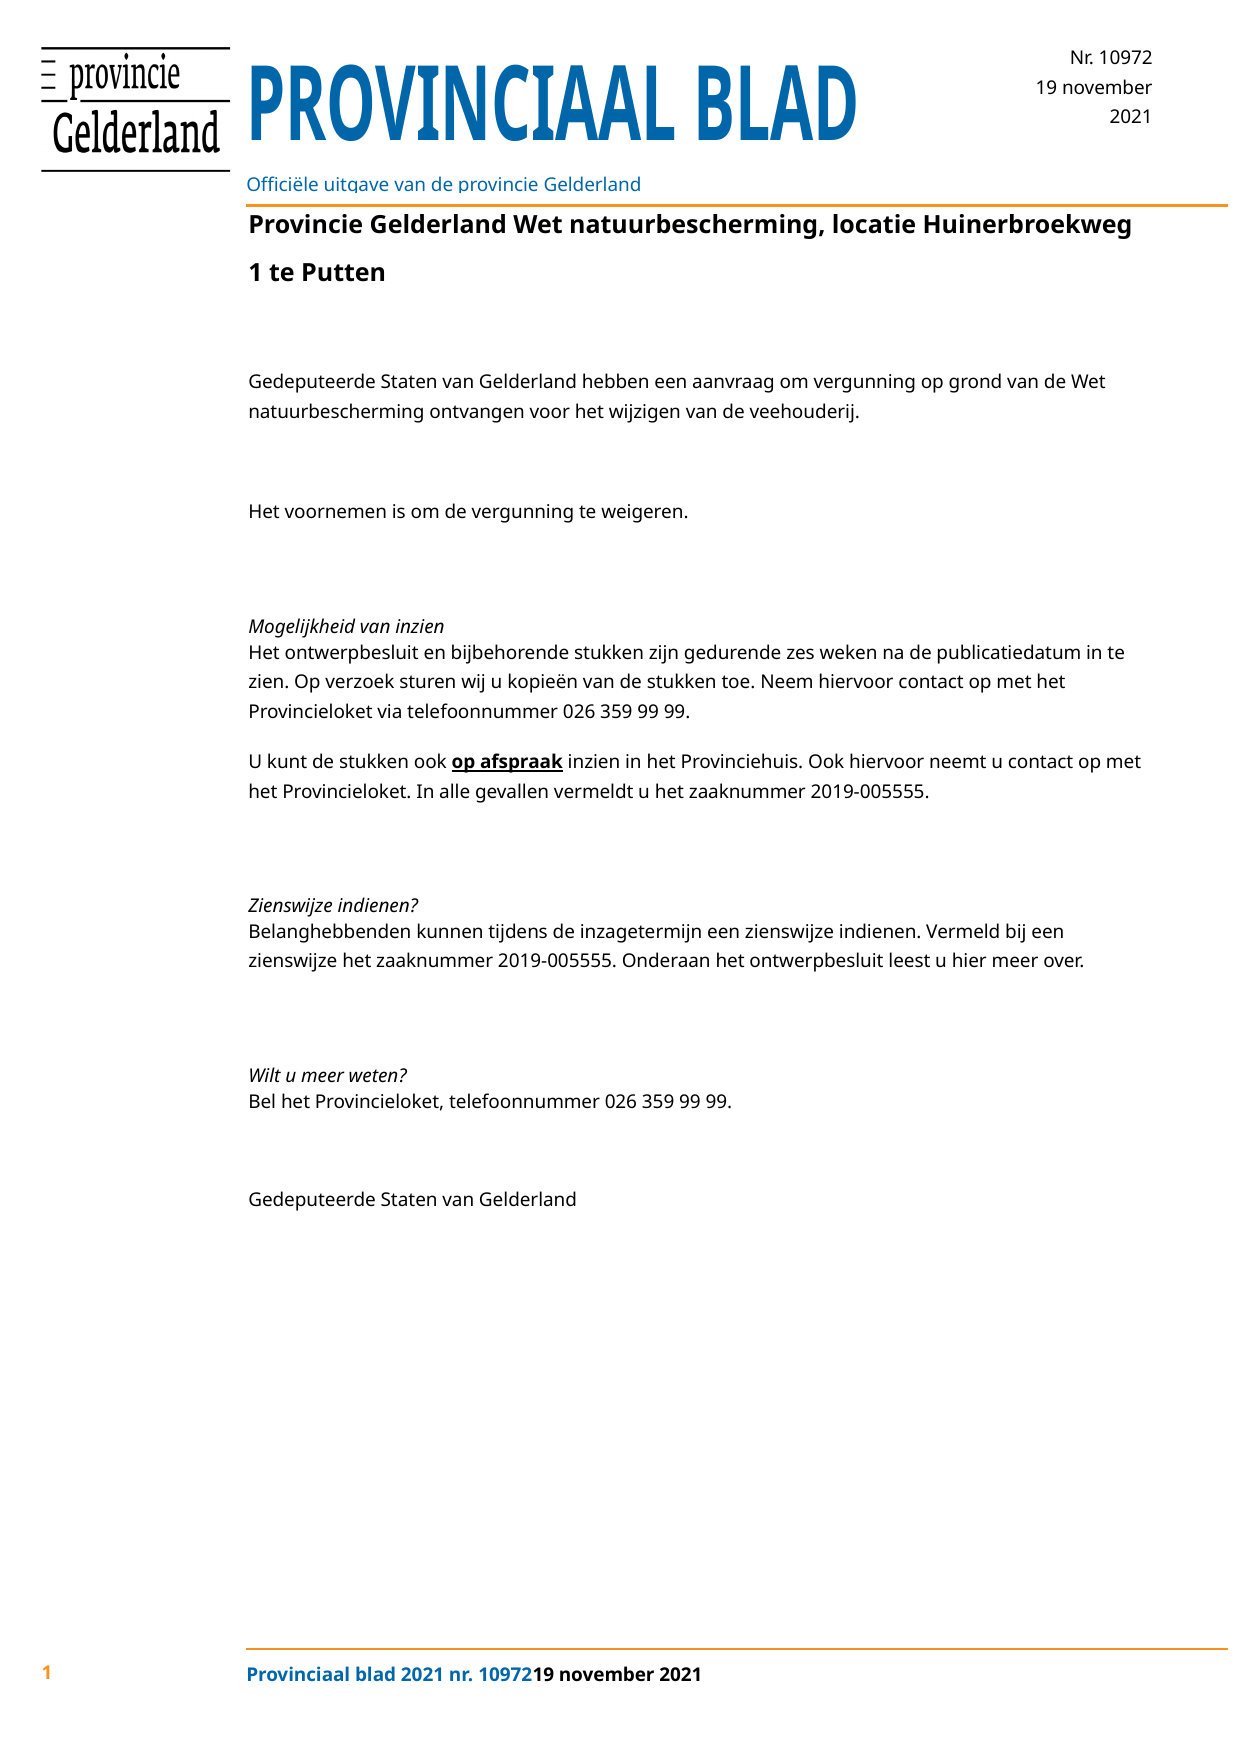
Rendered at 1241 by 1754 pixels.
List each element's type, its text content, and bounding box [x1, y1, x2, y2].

text Gedeputeerde Staten van Gelderland hebben een aanvraag om vergunning op grond van de Wet natuurbescherming ontvangen voor het wijzigen van de veehouderij. [248, 368, 1152, 424]
text Mogelijkheid van inzien [248, 613, 1152, 639]
text Zienswijze indienen? [248, 892, 1152, 918]
text U kunt de stukken ook op afspraak inzien in het Provinciehuis. Ook hiervoor neemt u contact op met het Provincieloket. In alle gevallen vermeldt u het zaaknummer 2019-005555. [248, 748, 1152, 804]
text Het voornemen is om de vergunning te weigeren. [248, 499, 1152, 524]
text Het ontwerpbesluit en bijbehorende stukken zijn gedurende zes weken na de publicatiedatum in te zien. Op verzoek sturen wij u kopieën van de stukken toe. Neem hiervoor contact op met het Provincieloket via telefoonnummer 026 359 99 99. [248, 639, 1152, 724]
text Bel het Provincieloket, telefoonnummer 026 359 99 99. [248, 1088, 1152, 1113]
text Gedeputeerde Staten van Gelderland [248, 1186, 1152, 1212]
text Wilt u meer weten? [248, 1062, 1152, 1088]
text Belanghebbenden kunnen tijdens de inzagetermijn een zienswijze indienen. Vermeld bij een zienswijze het zaaknummer 2019-005555. Onderaan het ontwerpbesluit leest u hier meer over. [248, 918, 1152, 973]
picture [41, 47, 231, 172]
text Provincie Gelderland Wet natuurbescherming, locatie Huinerbroekweg 1 te Putten [248, 207, 1152, 288]
